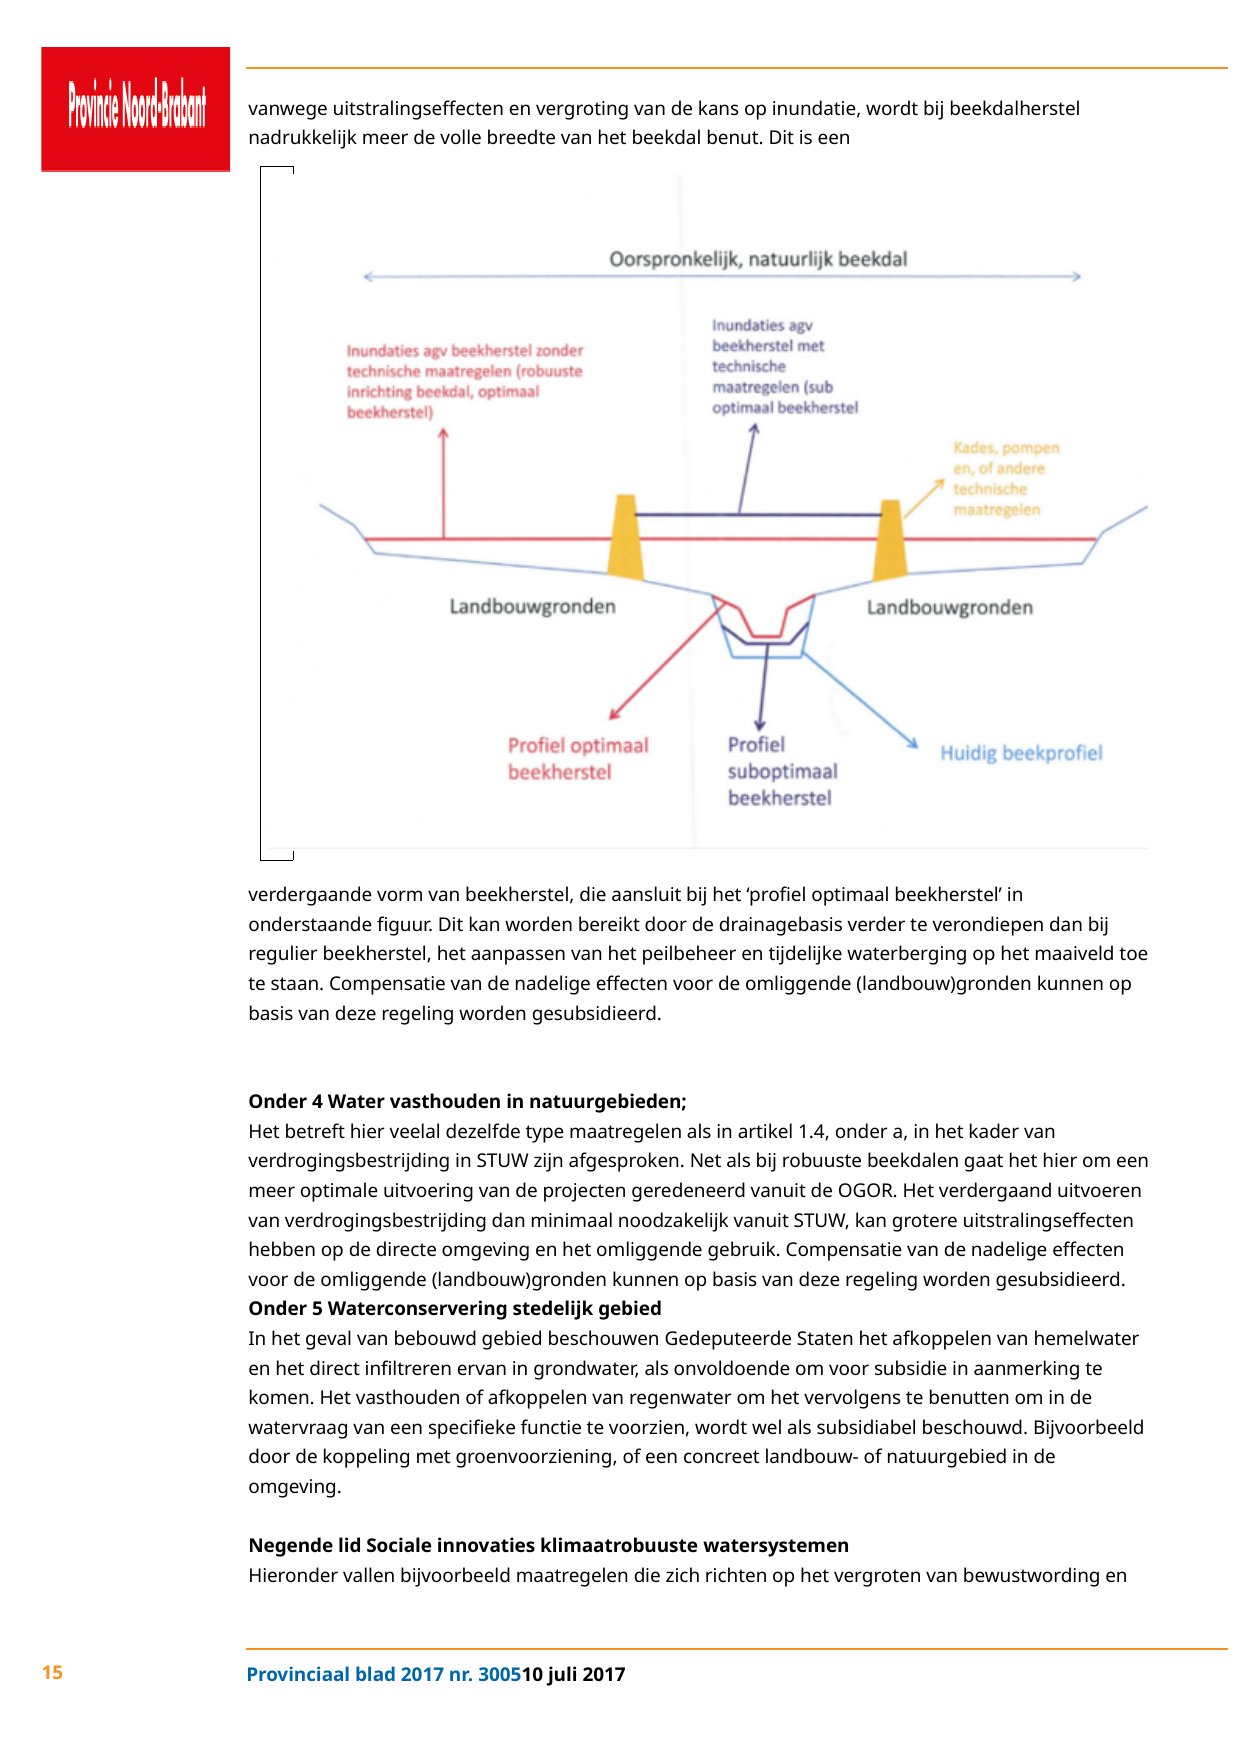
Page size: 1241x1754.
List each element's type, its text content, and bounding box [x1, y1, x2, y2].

text Onder 4 Water vasthouden in natuurgebieden; [248, 1088, 1152, 1114]
text Het betreft hier veelal dezelfde type maatregelen als in artikel 1.4, onder a, in het kader van verdrogingsbestrijding in STUW zijn afgesproken. Net als bij robuuste beekdalen gaat het hier om een meer optimale uitvoering van de projecten geredeneerd vanuit de OGOR. Het verdergaand uitvoeren van verdrogingsbestrijding dan minimaal noodzakelijk vanuit STUW, kan grotere uitstralingseffecten hebben op de directe omgeving en het omliggende gebruik. Compensatie van de nadelige effecten voor de omliggende (landbouw)gronden kunnen op basis van deze regeling worden gesubsidieerd. [248, 1118, 1152, 1292]
picture [41, 47, 231, 172]
text vanwege uitstralingseffecten en vergroting van de kans op inundatie, wordt bij beekdalherstel nadrukkelijk meer de volle breedte van het beekdal benut. Dit is een [248, 95, 1152, 150]
picture [268, 174, 1173, 851]
text verdergaande vorm van beekherstel, die aansluit bij het ‘profiel optimaal beekherstel’ in onderstaande figuur. Dit kan worden bereikt door de drainagebasis verder te verondiepen dan bij regulier beekherstel, het aanpassen van het peilbeheer en tijdelijke waterberging op het maaiveld toe te staan. Compensatie van de nadelige effecten voor de omliggende (landbouw)gronden kunnen op basis van deze regeling worden gesubsidieerd. [248, 881, 1152, 1025]
text Hieronder vallen bijvoorbeeld maatregelen die zich richten op het vergroten van bewustwording en [248, 1562, 1152, 1587]
text In het geval van bebouwd gebied beschouwen Gedeputeerde Staten het afkoppelen van hemelwater en het direct infiltreren ervan in grondwater, als onvoldoende om voor subsidie in aanmerking te komen. Het vasthouden of afkoppelen van regenwater om het vervolgens te benutten om in de watervraag van een specifieke functie te voorzien, wordt wel als subsidiabel beschouwd. Bijvoorbeeld door de koppeling met groenvoorziening, of een concreet landbouw- of natuurgebied in de omgeving. [248, 1325, 1152, 1499]
text Negende lid Sociale innovaties klimaatrobuuste watersystemen [248, 1532, 1152, 1558]
text Onder 5 Waterconservering stedelijk gebied [248, 1296, 1152, 1321]
